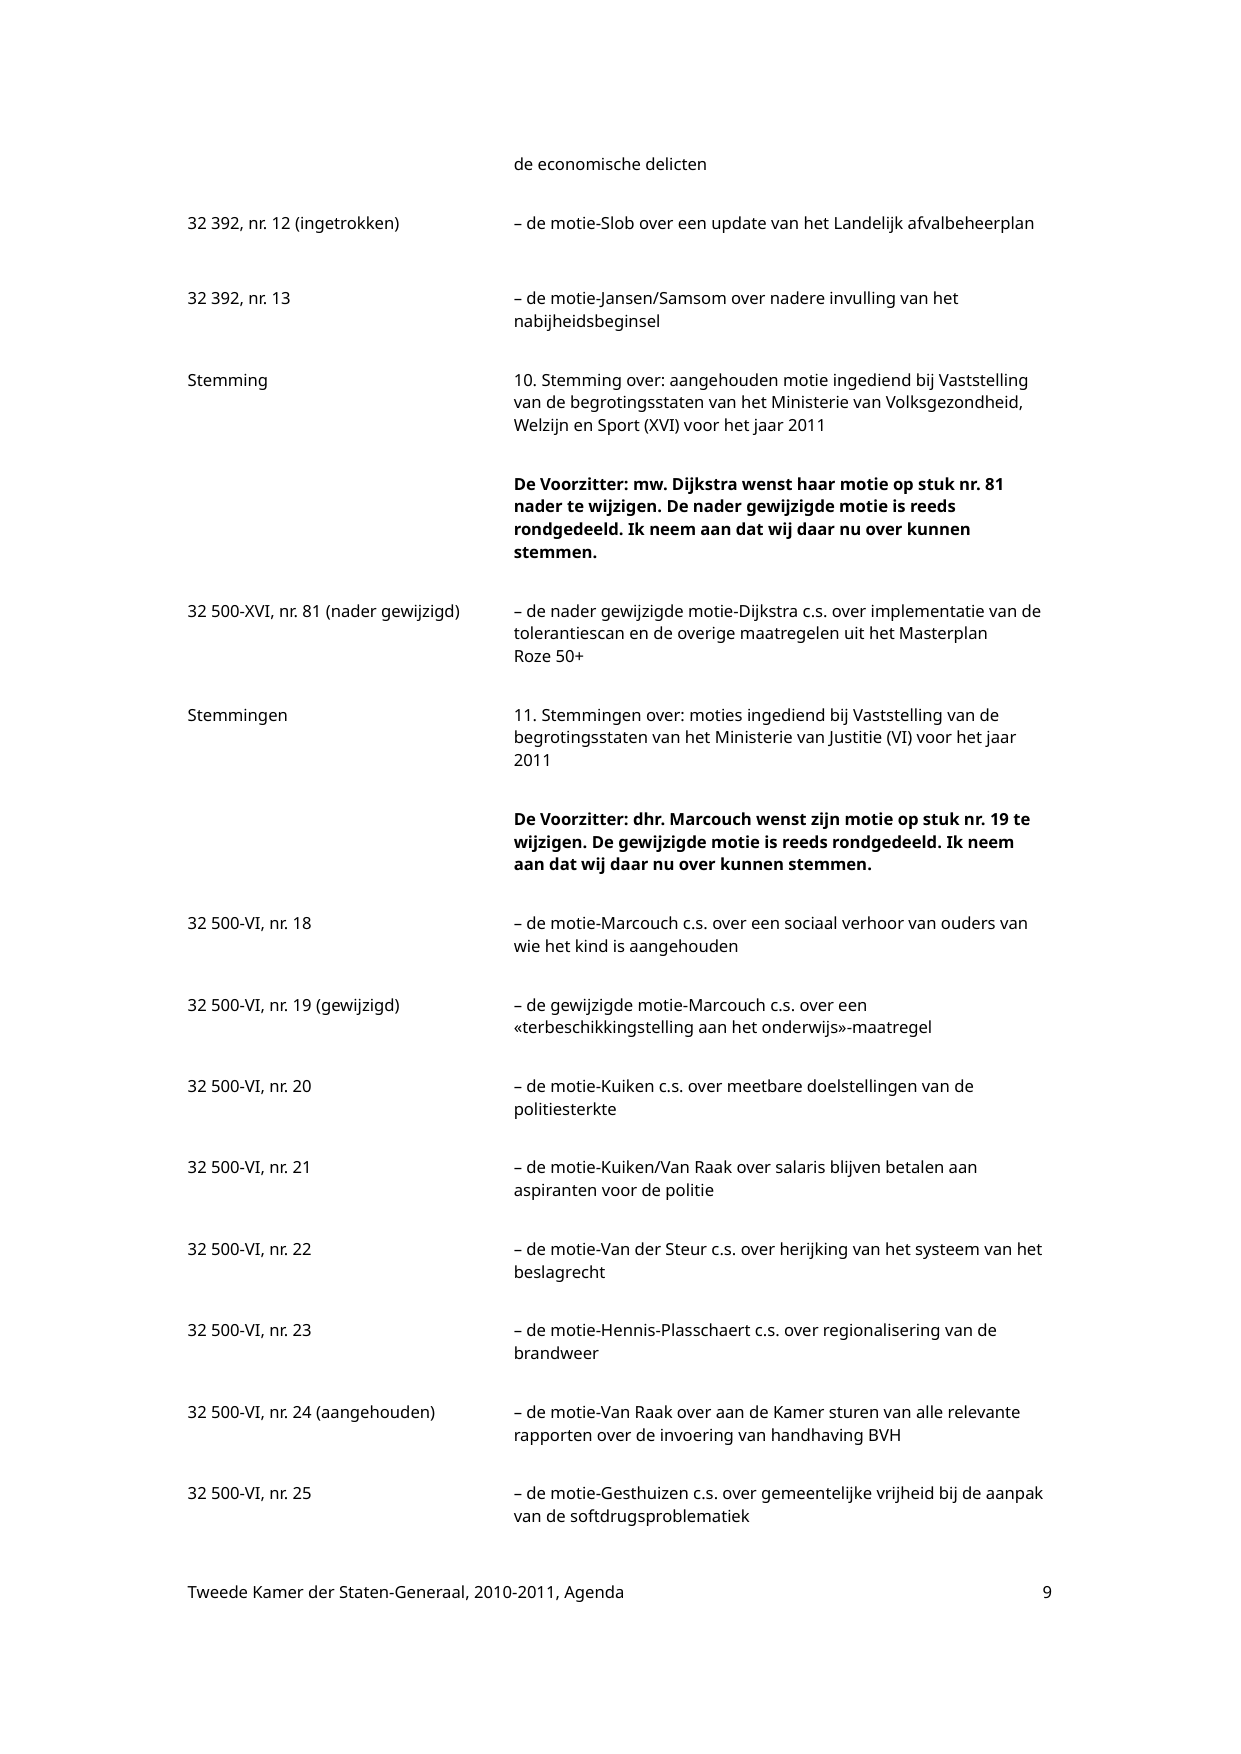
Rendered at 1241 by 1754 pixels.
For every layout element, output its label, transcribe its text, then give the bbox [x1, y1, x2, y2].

table_cell [490, 1479, 510, 1560]
table_cell 11. Stemmingen over: moties ingediend bij Vaststelling van de begrotingsstaten van het Ministerie van Justitie (VI) voor het jaar 2011 [510, 700, 1053, 804]
table_cell – de motie-Marcouch c.s. over een sociaal verhoor van ouders van wie het kind is aangehouden [510, 909, 1053, 990]
table_cell [490, 284, 510, 365]
table_cell De Voorzitter: mw. Dijkstra wenst haar motie op stuk nr. 81 nader te wijzigen. De nader gewijzigde motie is reeds rondgedeeld. Ik neem aan dat wij daar nu over kunnen stemmen. [510, 469, 1053, 596]
table_cell [490, 469, 510, 596]
table_cell [188, 805, 490, 909]
table_cell [490, 596, 510, 700]
table_cell [490, 365, 510, 469]
table_cell – de motie-Slob over een update van het Landelijk afvalbeheerplan [510, 209, 1053, 284]
table_cell [490, 1153, 510, 1234]
table_cell [490, 805, 510, 909]
table_cell [490, 990, 510, 1072]
table_cell 32 392, nr. 12 (ingetrokken) [188, 209, 490, 284]
table_cell – de motie-Kuiken c.s. over meetbare doelstellingen van de politiesterkte [510, 1072, 1053, 1153]
table_cell 32 392, nr. 13 [188, 284, 490, 365]
table_cell 32 500-VI, nr. 23 [188, 1316, 490, 1397]
table_cell de economische delicten [510, 150, 1053, 209]
table_cell 10. Stemming over: aangehouden motie ingediend bij Vaststelling van de begrotingsstaten van het Ministerie van Volksgezondheid, Welzijn en Sport (XVI) voor het jaar 2011 [510, 365, 1053, 469]
table_cell [490, 700, 510, 804]
table_cell [490, 209, 510, 284]
table_cell 32 500-VI, nr. 18 [188, 909, 490, 990]
table_cell 32 500-VI, nr. 22 [188, 1235, 490, 1316]
table_cell [490, 909, 510, 990]
table_cell [490, 1235, 510, 1316]
table_cell – de motie-Van der Steur c.s. over herijking van het systeem van het beslagrecht [510, 1235, 1053, 1316]
table_cell 32 500-XVI, nr. 81 (nader gewijzigd) [188, 596, 490, 700]
table_cell 32 500-VI, nr. 19 (gewijzigd) [188, 990, 490, 1072]
table_cell [490, 1316, 510, 1397]
table_cell Stemmingen [188, 700, 490, 804]
table_cell – de motie-Van Raak over aan de Kamer sturen van alle relevante rapporten over de invoering van handhaving BVH [510, 1398, 1053, 1479]
table_cell 32 500-VI, nr. 25 [188, 1479, 490, 1560]
table_cell De Voorzitter: dhr. Marcouch wenst zijn motie op stuk nr. 19 te wijzigen. De gewijzigde motie is reeds rondgedeeld. Ik neem aan dat wij daar nu over kunnen stemmen. [510, 805, 1053, 909]
table_cell – de motie-Gesthuizen c.s. over gemeentelijke vrijheid bij de aanpak van de softdrugsproblematiek [510, 1479, 1053, 1560]
table_cell – de gewijzigde motie-Marcouch c.s. over een «terbeschikkingstelling aan het onderwijs»-maatregel [510, 990, 1053, 1072]
table_cell [490, 1072, 510, 1153]
table_cell Stemming [188, 365, 490, 469]
table_cell [490, 150, 510, 209]
table_cell 32 500-VI, nr. 24 (aangehouden) [188, 1398, 490, 1479]
table_cell [188, 150, 490, 209]
table_cell [188, 469, 490, 596]
table_cell – de motie-Kuiken/Van Raak over salaris blijven betalen aan aspiranten voor de politie [510, 1153, 1053, 1234]
table_cell [490, 1398, 510, 1479]
table_cell – de nader gewijzigde motie-Dijkstra c.s. over implementatie van de tolerantiescan en de overige maatregelen uit het Masterplan Roze 50+ [510, 596, 1053, 700]
table_cell – de motie-Hennis-Plasschaert c.s. over regionalisering van de brandweer [510, 1316, 1053, 1397]
table_cell 32 500-VI, nr. 21 [188, 1153, 490, 1234]
table_cell – de motie-Jansen/Samsom over nadere invulling van het nabijheidsbeginsel [510, 284, 1053, 365]
table_cell 32 500-VI, nr. 20 [188, 1072, 490, 1153]
